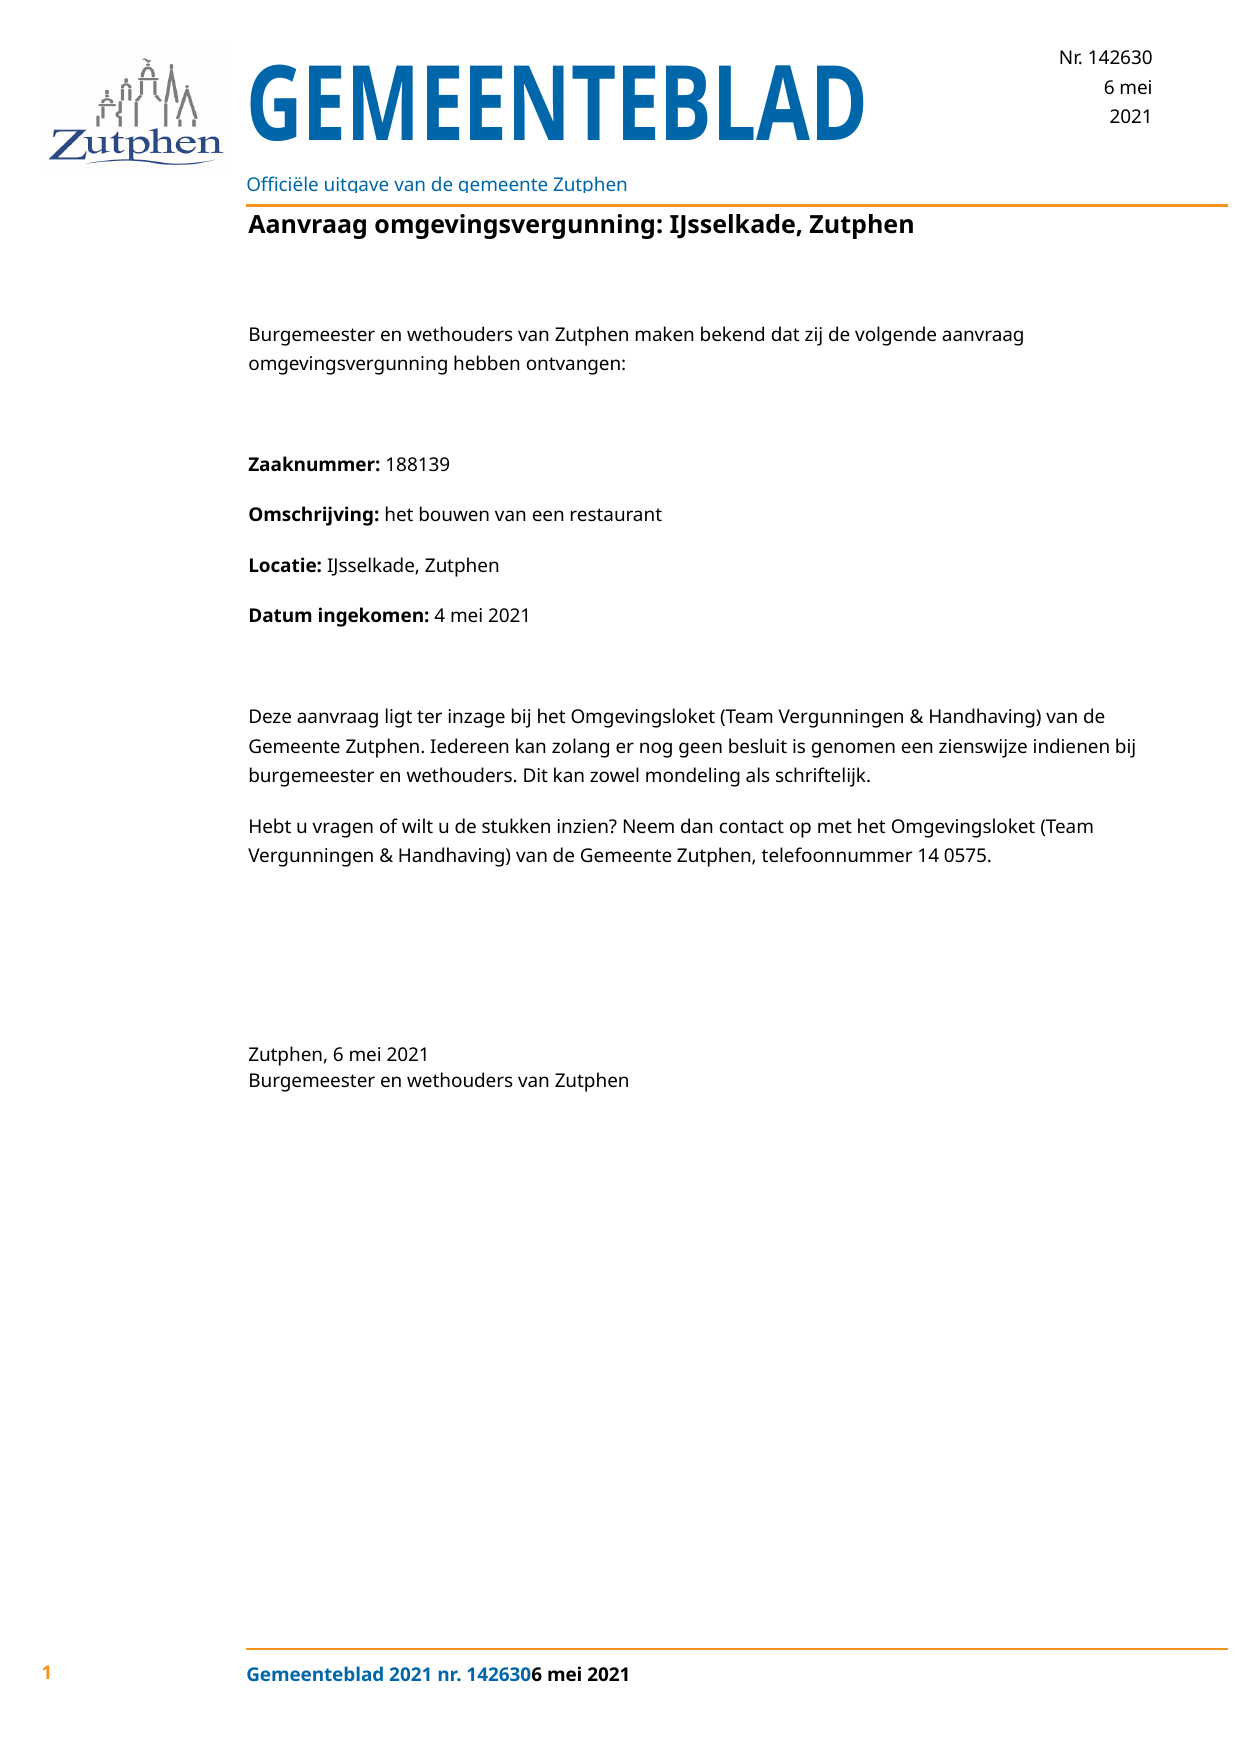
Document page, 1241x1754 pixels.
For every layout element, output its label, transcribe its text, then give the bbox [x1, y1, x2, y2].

text Burgemeester en wethouders van Zutphen maken bekend dat zij de volgende aanvraag omgevingsvergunning hebben ontvangen: [248, 321, 1152, 376]
text Zaaknummer: 188139 [248, 451, 1152, 477]
text Locatie: IJsselkade, Zutphen [248, 552, 1152, 578]
text Omschrijving: het bouwen van een restaurant [248, 502, 1152, 527]
text Zutphen, 6 mei 2021 [248, 1041, 1152, 1067]
text Aanvraag omgevingsvergunning: IJsselkade, Zutphen [248, 207, 1152, 241]
text Burgemeester en wethouders van Zutphen [248, 1067, 1152, 1093]
picture [41, 47, 231, 172]
text Deze aanvraag ligt ter inzage bij het Omgevingsloket (Team Vergunningen & Handhaving) van de Gemeente Zutphen. Iedereen kan zolang er nog geen besluit is genomen een zienswijze indienen bij burgemeester en wethouders. Dit kan zowel mondeling als schriftelijk. [248, 703, 1152, 788]
text Hebt u vragen of wilt u de stukken inzien? Neem dan contact op met het Omgevingsloket (Team Vergunningen & Handhaving) van de Gemeente Zutphen, telefoonnummer 14 0575. [248, 813, 1152, 868]
text Datum ingekomen: 4 mei 2021 [248, 602, 1152, 628]
